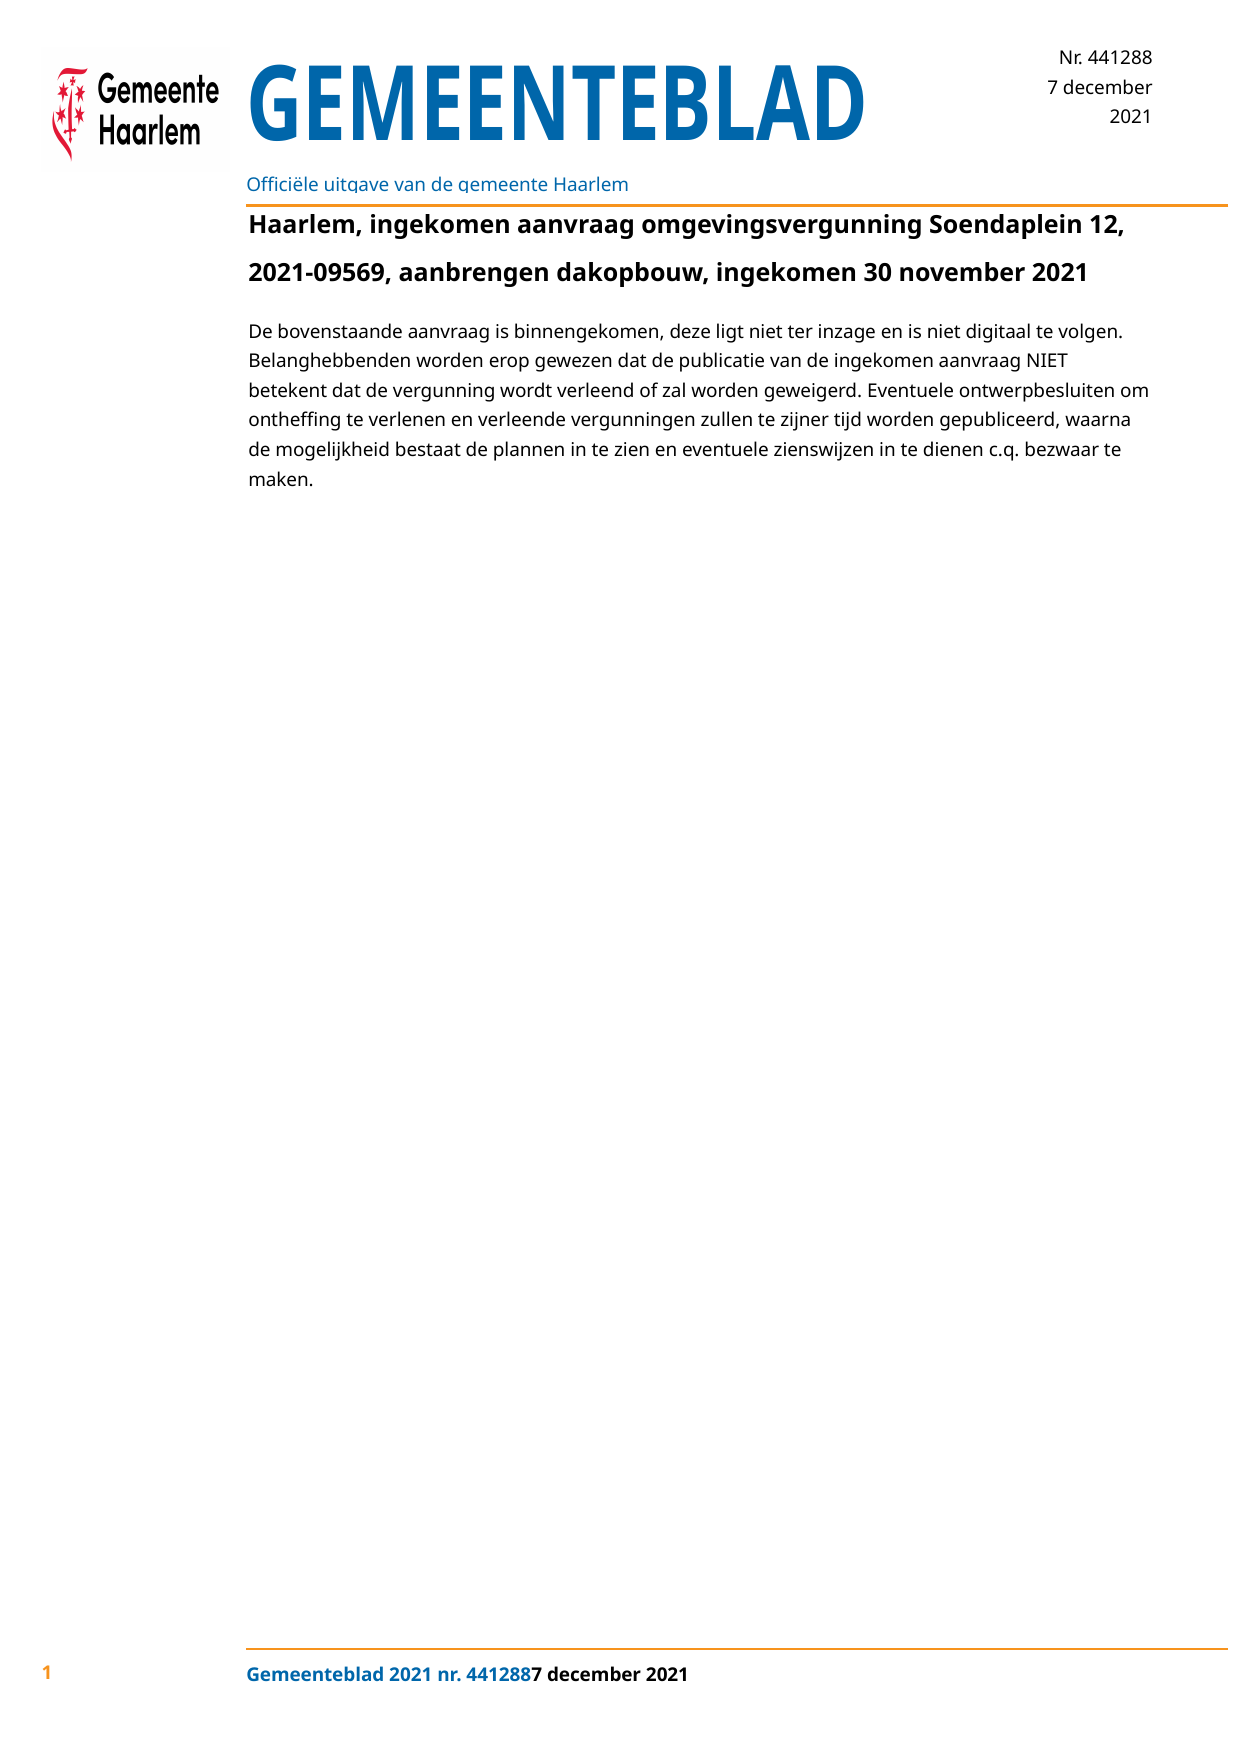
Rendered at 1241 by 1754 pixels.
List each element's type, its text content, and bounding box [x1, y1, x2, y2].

text De bovenstaande aanvraag is binnengekomen, deze ligt niet ter inzage en is niet digitaal te volgen. Belanghebbenden worden erop gewezen dat de publicatie van de ingekomen aanvraag NIET betekent dat de vergunning wordt verleend of zal worden geweigerd. Eventuele ontwerpbesluiten om ontheffing te verlenen en verleende vergunningen zullen te zijner tijd worden gepubliceerd, waarna de mogelijkheid bestaat de plannen in te zien en eventuele zienswijzen in te dienen c.q. bezwaar te maken. [248, 318, 1152, 492]
picture [41, 47, 231, 172]
text Haarlem, ingekomen aanvraag omgevingsvergunning Soendaplein 12, 2021-09569, aanbrengen dakopbouw, ingekomen 30 november 2021 [248, 207, 1152, 288]
